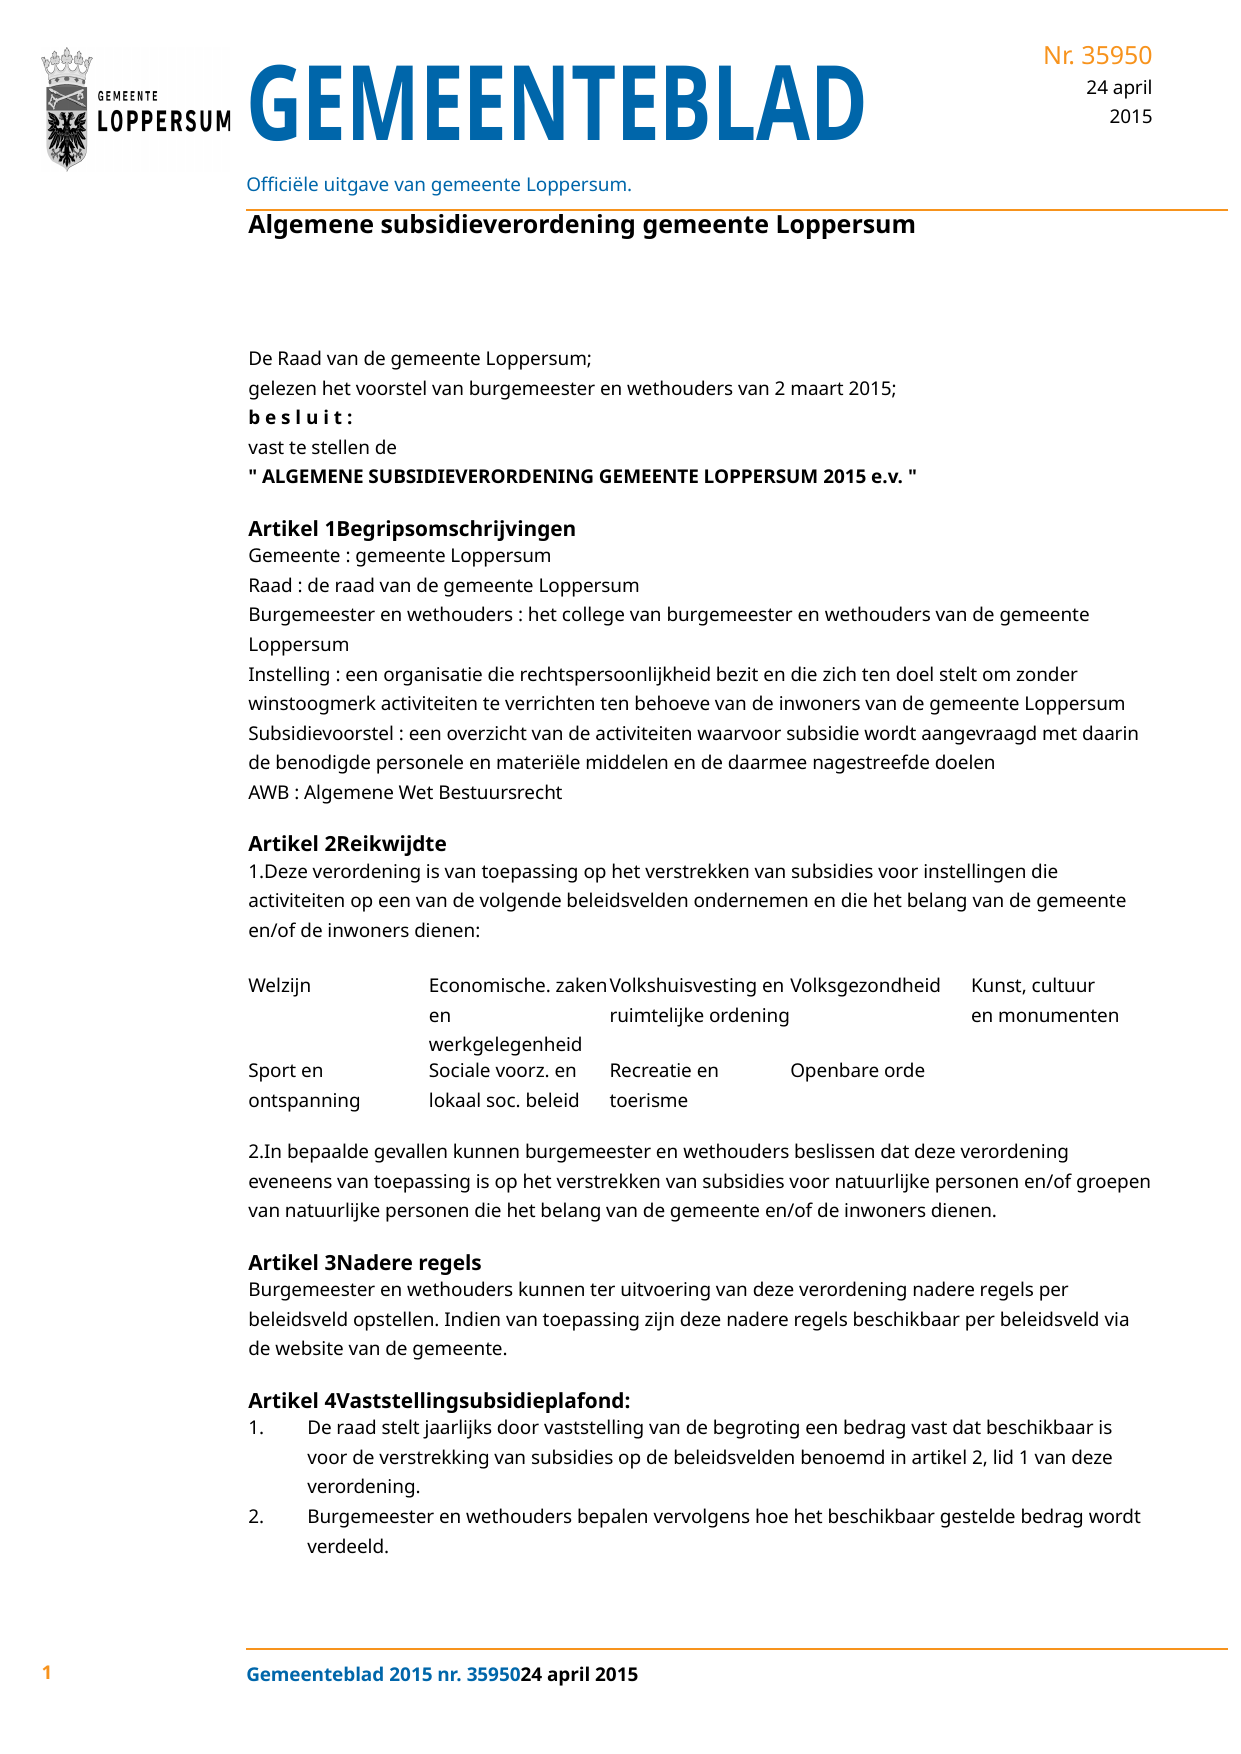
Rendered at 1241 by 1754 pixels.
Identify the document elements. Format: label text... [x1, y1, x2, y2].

table_header Kunst, cultuur en monumenten [971, 973, 1152, 1057]
list Burgemeester en wethouders bepalen vervolgens hoe het beschikbaar gestelde bedrag wordt verdeeld. [248, 1503, 1152, 1558]
text gelezen het voorstel van burgemeester en wethouders van 2 maart 2015; [248, 375, 1152, 401]
table_cell [971, 1058, 1152, 1113]
list De raad stelt jaarlijks door vaststelling van de begroting een bedrag vast dat beschikbaar is voor de verstrekking van subsidies op de beleidsvelden benoemd in artikel 2, lid 1 van deze verordening. [248, 1414, 1152, 1499]
text AWB : Algemene Wet Bestuursrecht [248, 779, 1152, 805]
text Artikel 4Vaststellingsubsidieplafond: [248, 1386, 1152, 1414]
table_header Volksgezondheid [790, 973, 971, 1057]
text Algemene subsidieverordening gemeente Loppersum [248, 211, 1152, 241]
text Artikel 3Nadere regels [248, 1248, 1152, 1276]
table_cell Recreatie en toerisme [609, 1058, 790, 1113]
text Artikel 1Begripsomschrijvingen [248, 514, 1152, 542]
text Burgemeester en wethouders : het college van burgemeester en wethouders van de gemeente Loppersum [248, 602, 1152, 657]
text Subsidievoorstel : een overzicht van de activiteiten waarvoor subsidie wordt aangevraagd met daarin de benodigde personele en materiële middelen en de daarmee nagestreefde doelen [248, 720, 1152, 775]
table_header Volkshuisvesting en ruimtelijke ordening [609, 973, 790, 1057]
text 1.Deze verordening is van toepassing op het verstrekken van subsidies voor instellingen die activiteiten op een van de volgende beleidsvelden ondernemen en die het belang van de gemeente en/of de inwoners dienen: [248, 858, 1152, 943]
table_cell Sociale voorz. en lokaal soc. beleid [429, 1058, 609, 1113]
table_header Economische. zaken en werkgelegenheid [429, 973, 609, 1057]
table_cell Sport en ontspanning [248, 1058, 429, 1113]
text Burgemeester en wethouders kunnen ter uitvoering van deze verordening nadere regels per beleidsveld opstellen. Indien van toepassing zijn deze nadere regels beschikbaar per beleidsveld via de website van de gemeente. [248, 1276, 1152, 1361]
text Instelling : een organisatie die rechtspersoonlijkheid bezit en die zich ten doel stelt om zonder winstoogmerk activiteiten te verrichten ten behoeve van de inwoners van de gemeente Loppersum [248, 661, 1152, 716]
text 2.In bepaalde gevallen kunnen burgemeester en wethouders beslissen dat deze verordening eveneens van toepassing is op het verstrekken van subsidies voor natuurlijke personen en/of groepen van natuurlijke personen die het belang van de gemeente en/of de inwoners dienen. [248, 1138, 1152, 1223]
table_cell Openbare orde [790, 1058, 971, 1113]
table_header Welzijn [248, 973, 429, 1057]
text " ALGEMENE SUBSIDIEVERORDENING GEMEENTE LOPPERSUM 2015 e.v. " [248, 464, 1152, 489]
picture [41, 47, 231, 172]
text Raad : de raad van de gemeente Loppersum [248, 572, 1152, 598]
text b e s l u i t : [248, 404, 1152, 430]
text Artikel 2Reikwijdte [248, 829, 1152, 858]
text De Raad van de gemeente Loppersum; [248, 345, 1152, 371]
text Gemeente : gemeente Loppersum [248, 542, 1152, 568]
text vast te stellen de [248, 434, 1152, 460]
